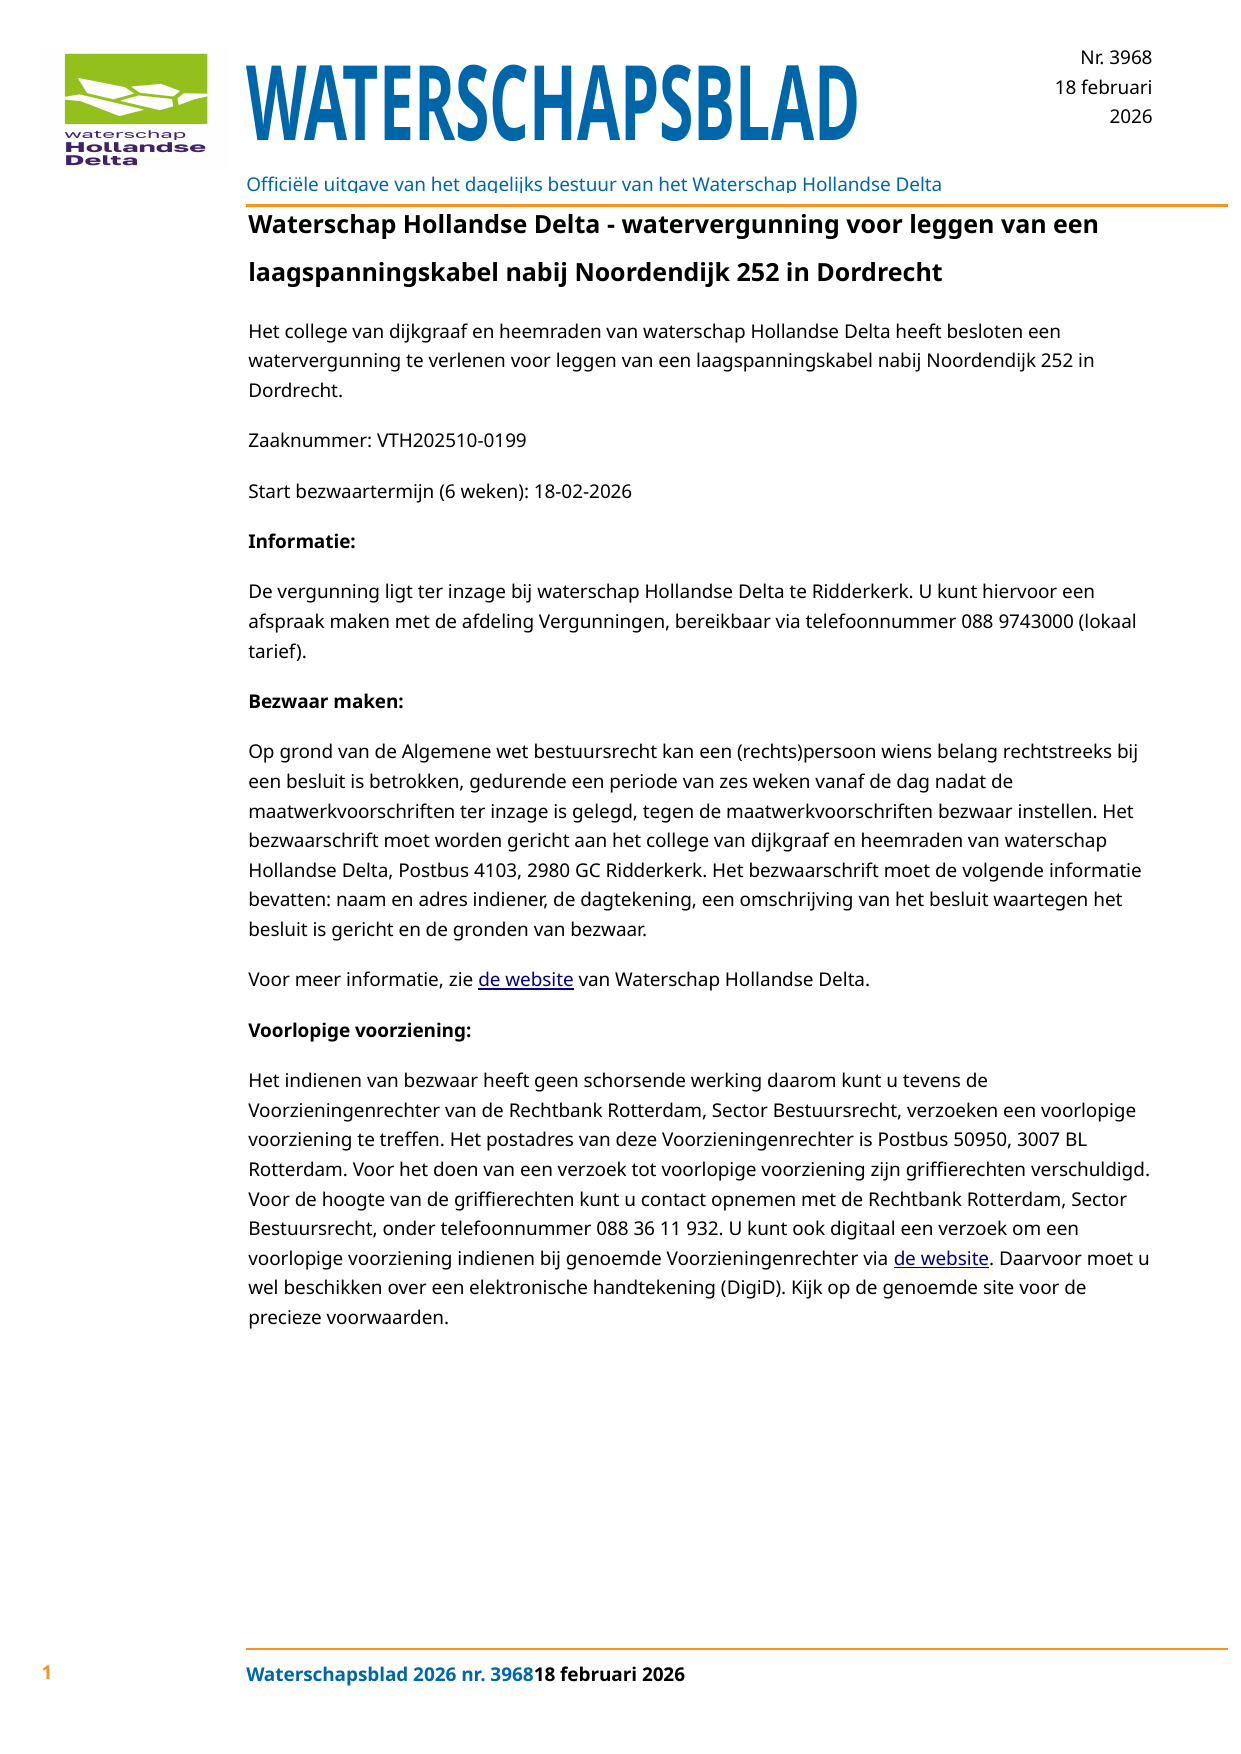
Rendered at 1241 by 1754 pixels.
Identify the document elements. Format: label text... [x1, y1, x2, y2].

picture [41, 47, 231, 172]
text Het indienen van bezwaar heeft geen schorsende werking daarom kunt u tevens de Voorzieningenrechter van de Rechtbank Rotterdam, Sector Bestuursrecht, verzoeken een voorlopige voorziening te treffen. Het postadres van deze Voorzieningenrechter is Postbus 50950, 3007 BL Rotterdam. Voor het doen van een verzoek tot voorlopige voorziening zijn griffierechten verschuldigd. Voor de hoogte van de griffierechten kunt u contact opnemen met de Rechtbank Rotterdam, Sector Bestuursrecht, onder telefoonnummer 088 36 11 932. U kunt ook digitaal een verzoek om een voorlopige voorziening indienen bij genoemde Voorzieningenrechter via de website. Daarvoor moet u wel beschikken over een elektronische handtekening (DigiD). Kijk op de genoemde site voor de precieze voorwaarden. [248, 1067, 1152, 1330]
text Zaaknummer: VTH202510-0199 [248, 427, 1152, 453]
text Voorlopige voorziening: [248, 1017, 1152, 1043]
text Het college van dijkgraaf en heemraden van waterschap Hollandse Delta heeft besloten een watervergunning te verlenen voor leggen van een laagspanningskabel nabij Noordendijk 252 in Dordrecht. [248, 318, 1152, 403]
text Voor meer informatie, zie de website van Waterschap Hollandse Delta. [248, 967, 1152, 992]
text Informatie: [248, 528, 1152, 554]
text Start bezwaartermijn (6 weken): 18-02-2026 [248, 478, 1152, 504]
text Op grond van de Algemene wet bestuursrecht kan een (rechts)persoon wiens belang rechtstreeks bij een besluit is betrokken, gedurende een periode van zes weken vanaf de dag nadat de maatwerkvoorschriften ter inzage is gelegd, tegen de maatwerkvoorschriften bezwaar instellen. Het bezwaarschrift moet worden gericht aan het college van dijkgraaf en heemraden van waterschap Hollandse Delta, Postbus 4103, 2980 GC Ridderkerk. Het bezwaarschrift moet de volgende informatie bevatten: naam en adres indiener, de dagtekening, een omschrijving van het besluit waartegen het besluit is gericht en de gronden van bezwaar. [248, 739, 1152, 942]
text Bezwaar maken: [248, 688, 1152, 714]
text Waterschap Hollandse Delta - watervergunning voor leggen van een laagspanningskabel nabij Noordendijk 252 in Dordrecht [248, 207, 1152, 288]
text De vergunning ligt ter inzage bij waterschap Hollandse Delta te Ridderkerk. U kunt hiervoor een afspraak maken met de afdeling Vergunningen, bereikbaar via telefoonnummer 088 9743000 (lokaal tarief). [248, 579, 1152, 664]
